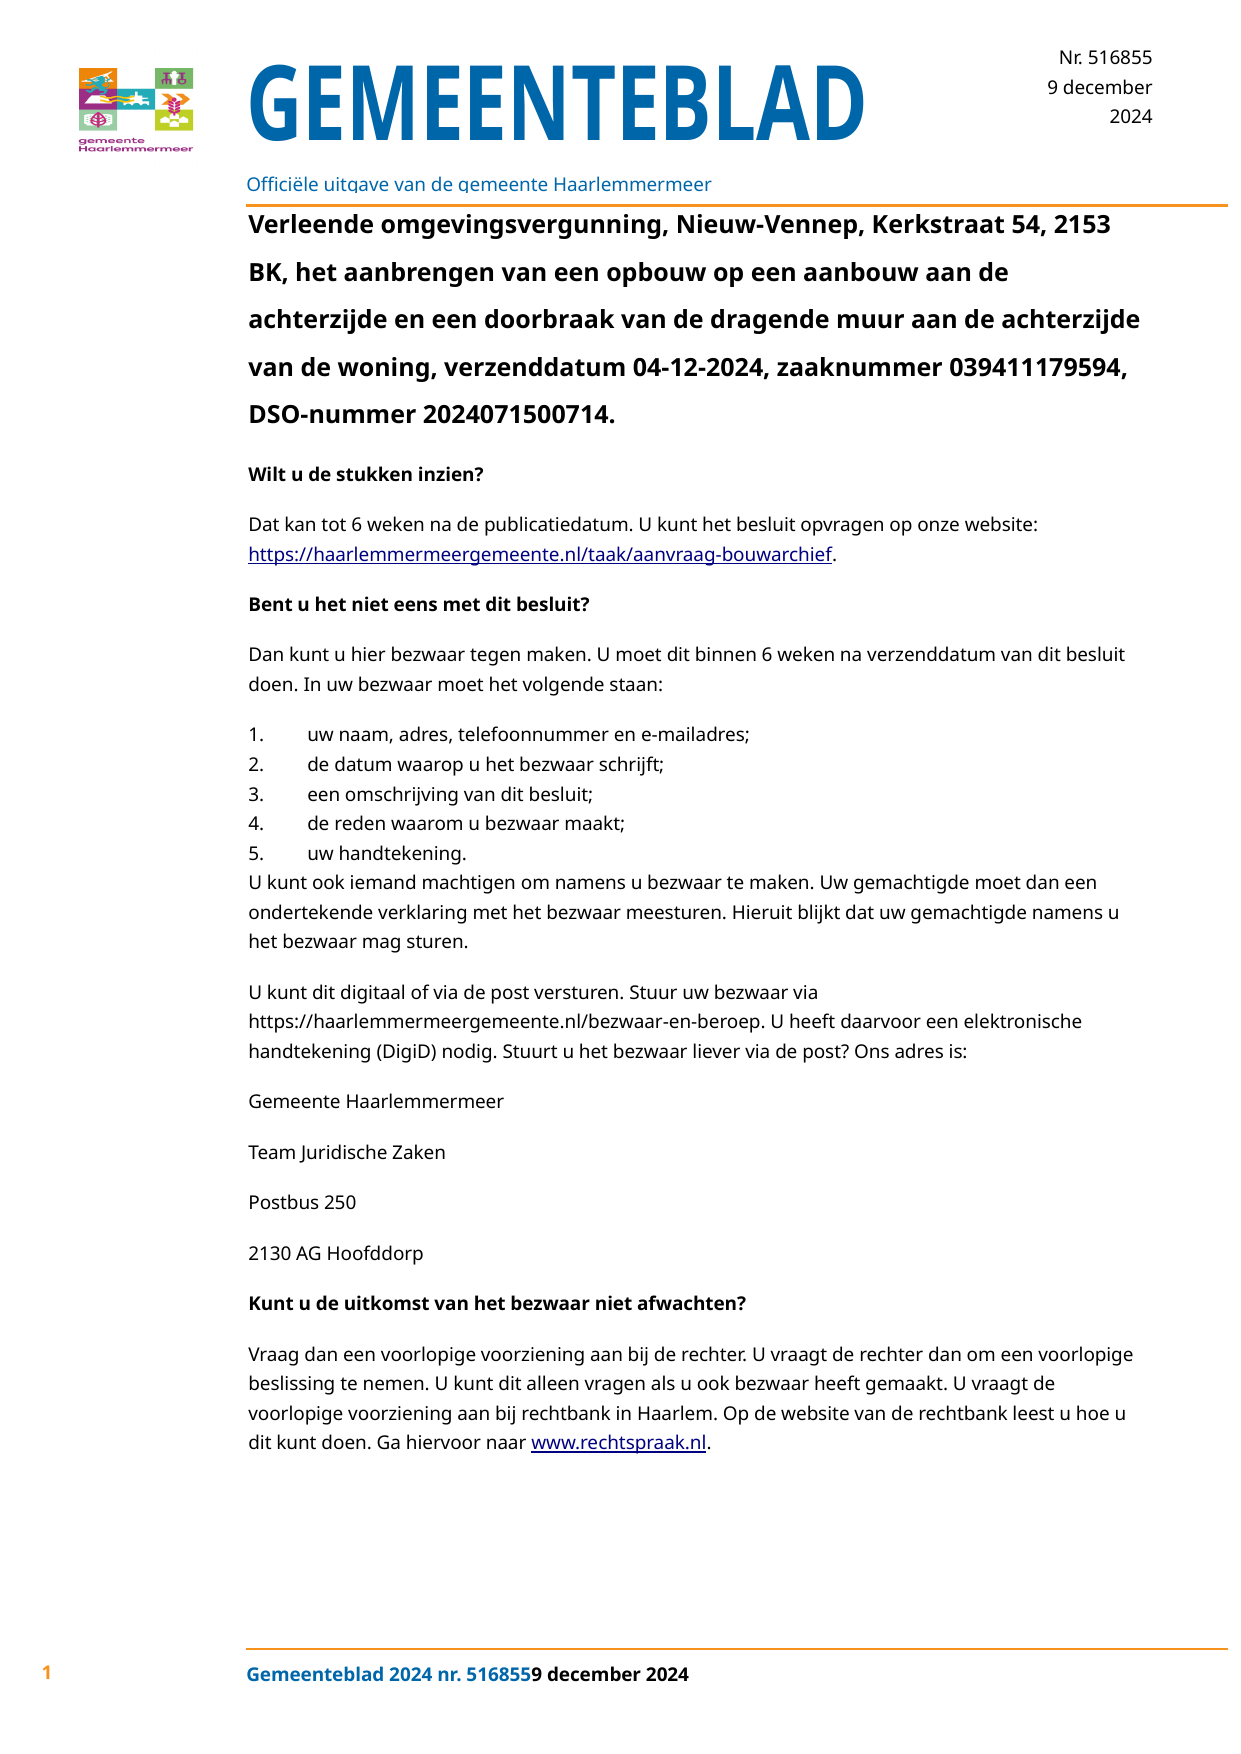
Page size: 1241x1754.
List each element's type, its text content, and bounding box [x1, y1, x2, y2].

text Team Juridische Zaken [248, 1139, 1152, 1165]
list een omschrijving van dit besluit; [248, 781, 1152, 806]
text U kunt ook iemand machtigen om namens u bezwaar te maken. Uw gemachtigde moet dan een ondertekende verklaring met het bezwaar meesturen. Hieruit blijkt dat uw gemachtigde namens u het bezwaar mag sturen. [248, 869, 1152, 954]
list uw naam, adres, telefoonnummer en e-mailadres; [248, 722, 1152, 747]
text Postbus 250 [248, 1189, 1152, 1215]
picture [41, 47, 231, 172]
text Gemeente Haarlemmermeer [248, 1089, 1152, 1114]
text Kunt u de uitkomst van het bezwaar niet afwachten? [248, 1290, 1152, 1316]
text 2130 AG Hoofddorp [248, 1240, 1152, 1266]
text Verleende omgevingsvergunning, Nieuw-Vennep, Kerkstraat 54, 2153 BK, het aanbrengen van een opbouw op een aanbouw aan de achterzijde en een doorbraak van de dragende muur aan de achterzijde van de woning, verzenddatum 04-12-2024, zaaknummer 039411179594, DSO-nummer 2024071500714. [248, 207, 1152, 431]
text Dat kan tot 6 weken na de publicatiedatum. U kunt het besluit opvragen op onze website: https://haarlemmermeergemeente.nl/taak/aanvraag-bouwarchief. [248, 511, 1152, 566]
text U kunt dit digitaal of via de post versturen. Stuur uw bezwaar via https://haarlemmermeergemeente.nl/bezwaar-en-beroep. U heeft daarvoor een elektronische handtekening (DigiD) nodig. Stuurt u het bezwaar liever via de post? Ons adres is: [248, 979, 1152, 1064]
text Wilt u de stukken inzien? [248, 461, 1152, 486]
text Dan kunt u hier bezwaar tegen maken. U moet dit binnen 6 weken na verzenddatum van dit besluit doen. In uw bezwaar moet het volgende staan: [248, 642, 1152, 697]
text Vraag dan een voorlopige voorziening aan bij de rechter. U vraagt de rechter dan om een voorlopige beslissing te nemen. U kunt dit alleen vragen als u ook bezwaar heeft gemaakt. U vraagt de voorlopige voorziening aan bij rechtbank in Haarlem. Op de website van de rechtbank leest u hoe u dit kunt doen. Ga hiervoor naar www.rechtspraak.nl. [248, 1341, 1152, 1455]
text Bent u het niet eens met dit besluit? [248, 591, 1152, 617]
list de datum waarop u het bezwaar schrijft; [248, 751, 1152, 777]
list de reden waarom u bezwaar maakt; [248, 810, 1152, 836]
list uw handtekening. [248, 840, 1152, 866]
